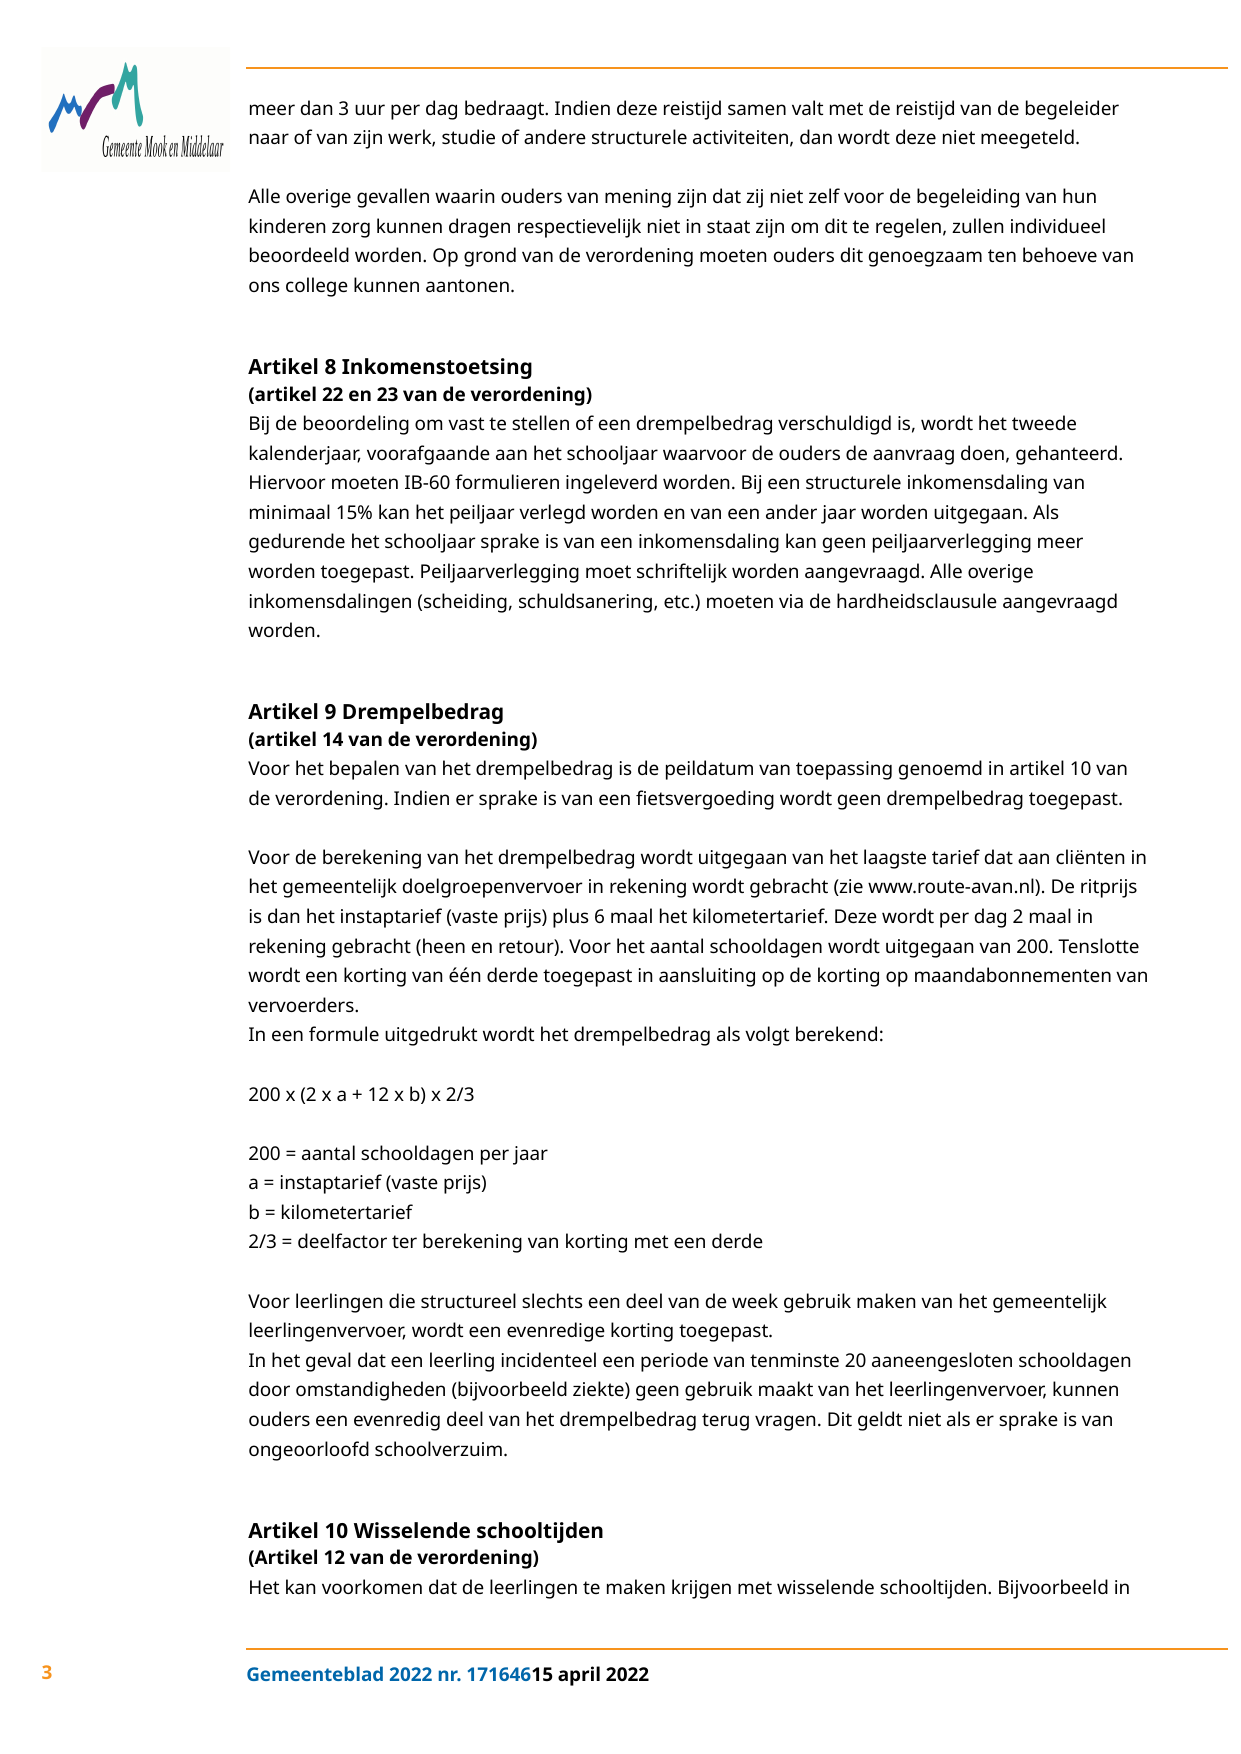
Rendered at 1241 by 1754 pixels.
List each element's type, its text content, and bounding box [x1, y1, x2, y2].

text (Artikel 12 van de verordening) [248, 1544, 1152, 1570]
text 200 x (2 x a + 12 x b) x 2/3 [248, 1081, 1152, 1107]
text Alle overige gevallen waarin ouders van mening zijn dat zij niet zelf voor de begeleiding van hun kinderen zorg kunnen dragen respectievelijk niet in staat zijn om dit te regelen, zullen individueel beoordeeld worden. Op grond van de verordening moeten ouders dit genoegzaam ten behoeve van ons college kunnen aantonen. [248, 183, 1152, 298]
text Het kan voorkomen dat de leerlingen te maken krijgen met wisselende schooltijden. Bijvoorbeeld in [248, 1574, 1152, 1599]
text Bij de beoordeling om vast te stellen of een drempelbedrag verschuldigd is, wordt het tweede kalenderjaar, voorafgaande aan het schooljaar waarvoor de ouders de aanvraag doen, gehanteerd. Hiervoor moeten IB-60 formulieren ingeleverd worden. Bij een structurele inkomensdaling van minimaal 15% kan het peiljaar verlegd worden en van een ander jaar worden uitgegaan. Als gedurende het schooljaar sprake is van een inkomensdaling kan geen peiljaarverlegging meer worden toegepast. Peiljaarverlegging moet schriftelijk worden aangevraagd. Alle overige inkomensdalingen (scheiding, schuldsanering, etc.) moeten via de hardheidsclausule aangevraagd worden. [248, 410, 1152, 643]
text Voor leerlingen die structureel slechts een deel van de week gebruik maken van het gemeentelijk leerlingenvervoer, wordt een evenredige korting toegepast. [248, 1288, 1152, 1343]
text (artikel 14 van de verordening) [248, 726, 1152, 752]
text Voor de berekening van het drempelbedrag wordt uitgegaan van het laagste tarief dat aan cliënten in het gemeentelijk doelgroepenvervoer in rekening wordt gebracht (zie www.route-avan.nl). De ritprijs is dan het instaptarief (vaste prijs) plus 6 maal het kilometertarief. Deze wordt per dag 2 maal in rekening gebracht (heen en retour). Voor het aantal schooldagen wordt uitgegaan van 200. Tenslotte wordt een korting van één derde toegepast in aansluiting op de korting op maandabonnementen van vervoerders. [248, 844, 1152, 1018]
text Artikel 9 Drempelbedrag [248, 697, 1152, 726]
text In het geval dat een leerling incidenteel een periode van tenminste 20 aaneengesloten schooldagen door omstandigheden (bijvoorbeeld ziekte) geen gebruik maakt van het leerlingenvervoer, kunnen ouders een evenredig deel van het drempelbedrag terug vragen. Dit geldt niet als er sprake is van ongeoorloofd schoolverzuim. [248, 1347, 1152, 1462]
text b = kilometertarief [248, 1199, 1152, 1225]
picture [41, 47, 231, 172]
text 200 = aantal schooldagen per jaar [248, 1140, 1152, 1166]
text meer dan 3 uur per dag bedraagt. Indien deze reistijd samen valt met de reistijd van de begeleider naar of van zijn werk, studie of andere structurele activiteiten, dan wordt deze niet meegeteld. [248, 95, 1152, 150]
text Artikel 8 Inkomenstoetsing [248, 352, 1152, 381]
text In een formule uitgedrukt wordt het drempelbedrag als volgt berekend: [248, 1022, 1152, 1047]
text Voor het bepalen van het drempelbedrag is de peildatum van toepassing genoemd in artikel 10 van de verordening. Indien er sprake is van een fietsvergoeding wordt geen drempelbedrag toegepast. [248, 755, 1152, 811]
text a = instaptarief (vaste prijs) [248, 1169, 1152, 1195]
text 2/3 = deelfactor ter berekening van korting met een derde [248, 1229, 1152, 1254]
text (artikel 22 en 23 van de verordening) [248, 381, 1152, 406]
text Artikel 10 Wisselende schooltijden [248, 1516, 1152, 1544]
